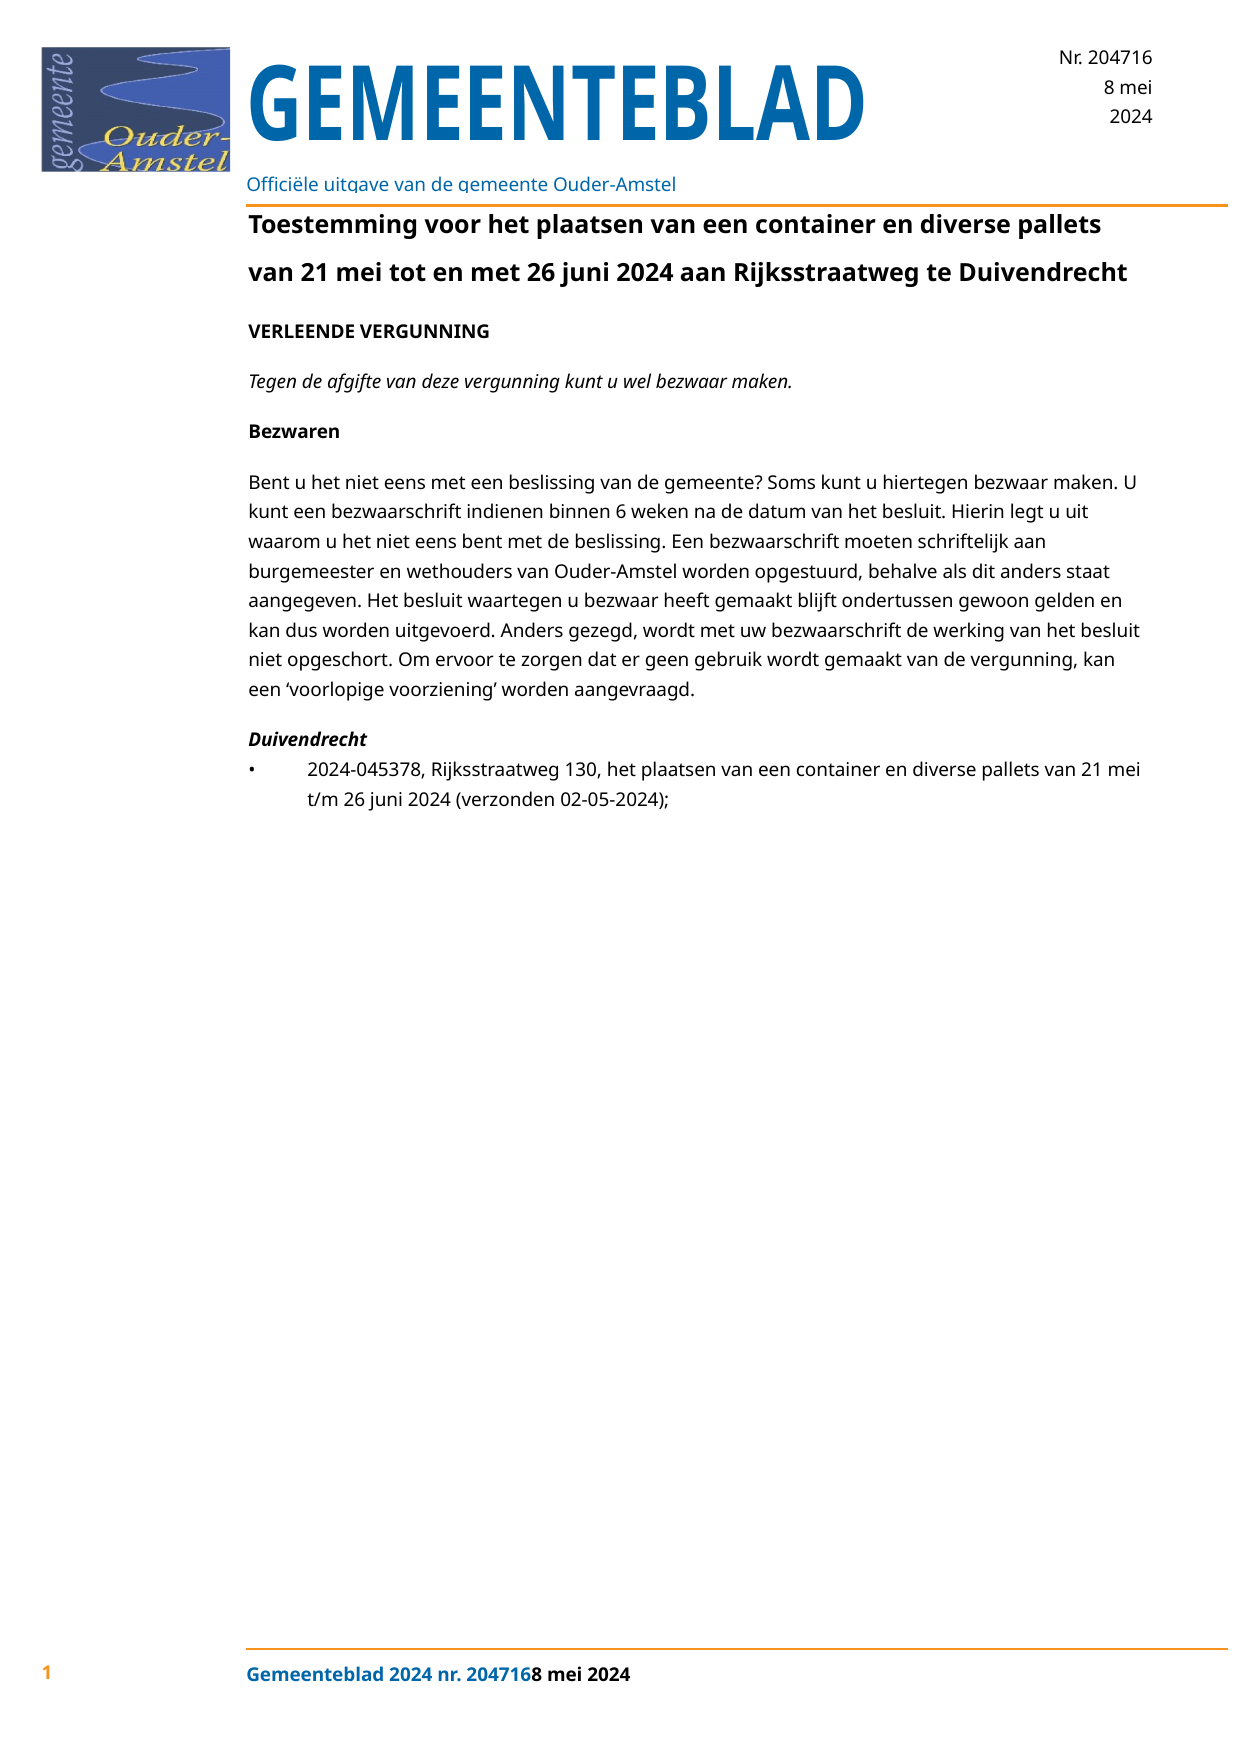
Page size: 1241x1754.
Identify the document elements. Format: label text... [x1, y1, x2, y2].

picture [41, 47, 231, 172]
text Bezwaren [248, 419, 1152, 444]
list 2024-045378, Rijksstraatweg 130, het plaatsen van een container en diverse pallets van 21 mei t/m 26 juni 2024 (verzonden 02-05-2024); [248, 756, 1152, 812]
text Duivendrecht [248, 727, 1152, 752]
text Bent u het niet eens met een beslissing van de gemeente? Soms kunt u hiertegen bezwaar maken. U kunt een bezwaarschrift indienen binnen 6 weken na de datum van het besluit. Hierin legt u uit waarom u het niet eens bent met de beslissing. Een bezwaarschrift moeten schriftelijk aan burgemeester en wethouders van Ouder-Amstel worden opgestuurd, behalve als dit anders staat aangegeven. Het besluit waartegen u bezwaar heeft gemaakt blijft ondertussen gewoon gelden en kan dus worden uitgevoerd. Anders gezegd, wordt met uw bezwaarschrift de werking van het besluit niet opgeschort. Om ervoor te zorgen dat er geen gebruik wordt gemaakt van de vergunning, kan een ‘voorlopige voorziening’ worden aangevraagd. [248, 469, 1152, 702]
text VERLEENDE VERGUNNING [248, 318, 1152, 344]
text Tegen de afgifte van deze vergunning kunt u wel bezwaar maken. [248, 368, 1152, 394]
text Toestemming voor het plaatsen van een container en diverse pallets van 21 mei tot en met 26 juni 2024 aan Rijksstraatweg te Duivendrecht [248, 207, 1152, 288]
